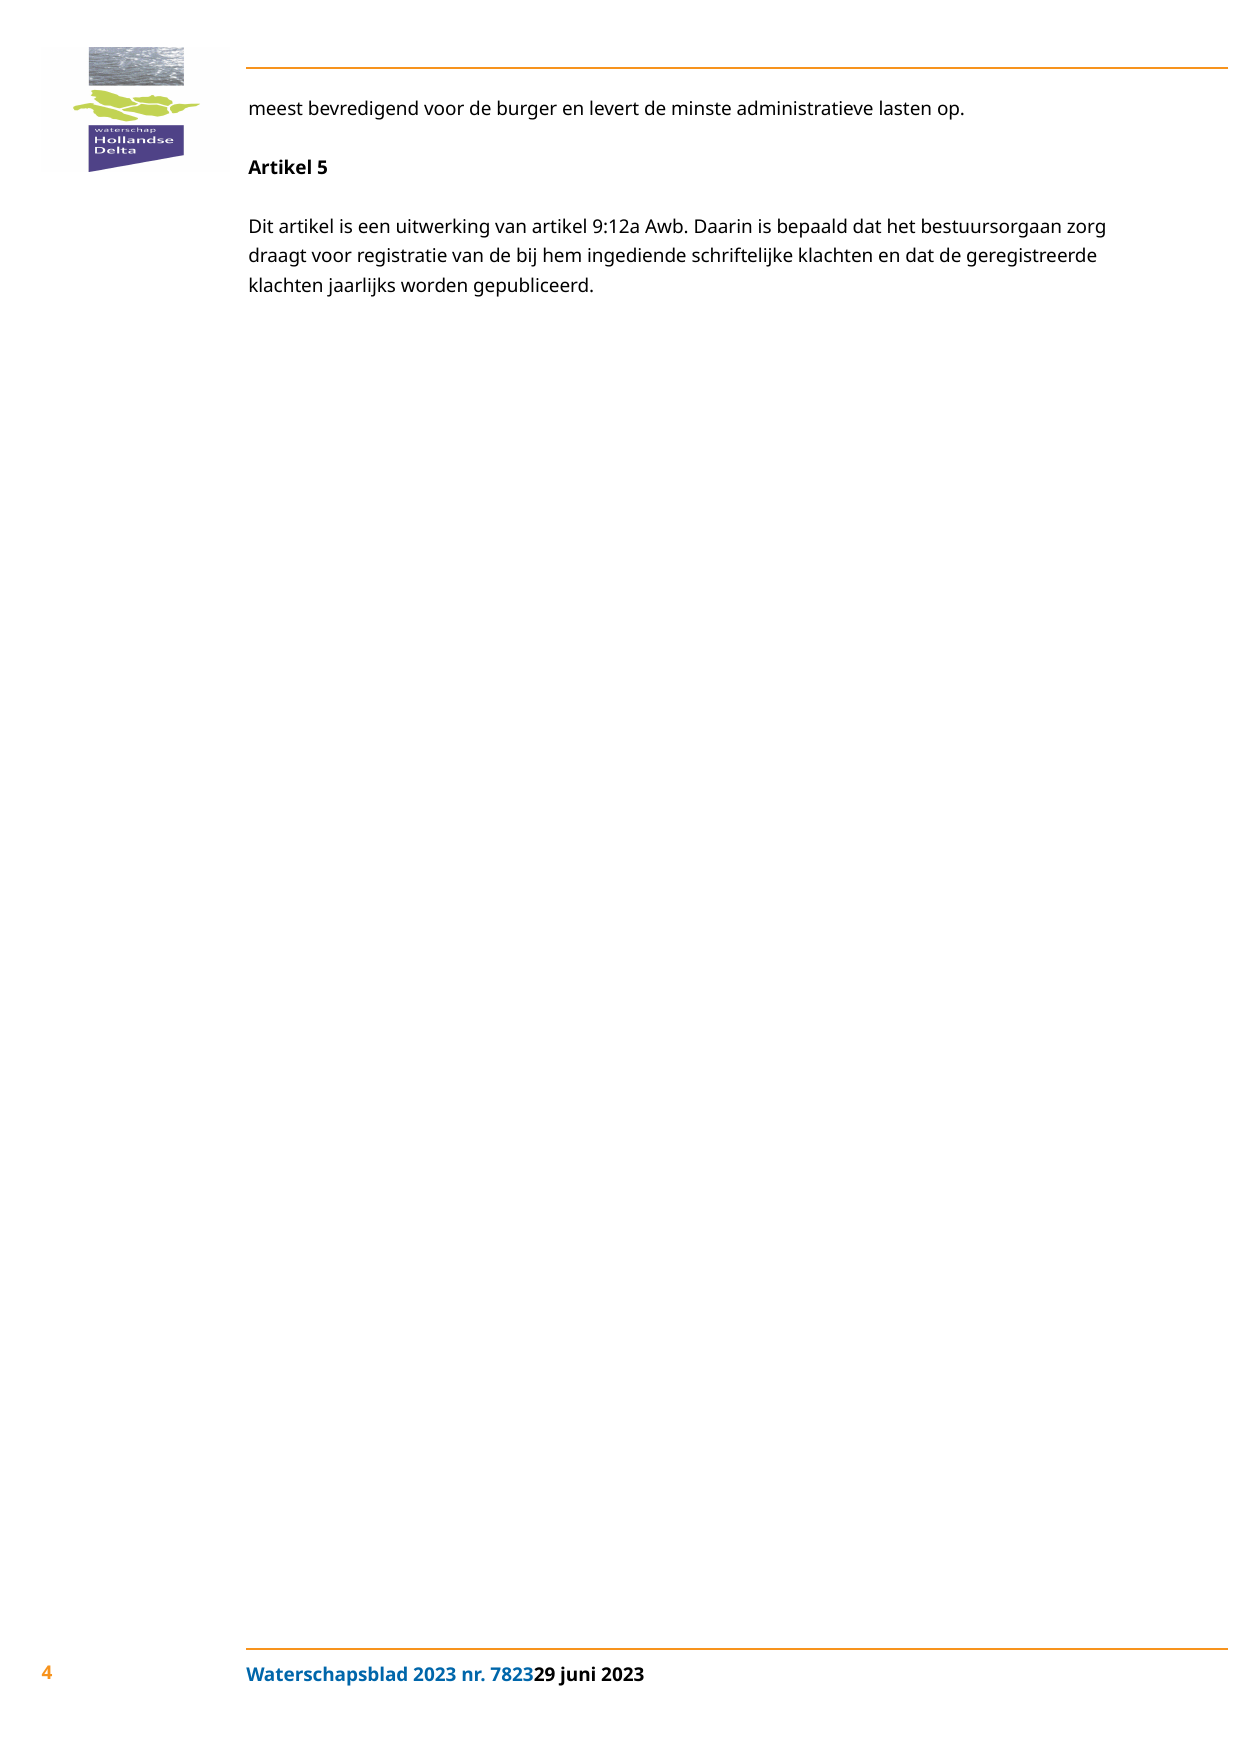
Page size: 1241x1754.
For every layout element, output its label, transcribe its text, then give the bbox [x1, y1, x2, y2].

text Dit artikel is een uitwerking van artikel 9:12a Awb. Daarin is bepaald dat het bestuursorgaan zorg draagt voor registratie van de bij hem ingediende schriftelijke klachten en dat de geregistreerde klachten jaarlijks worden gepubliceerd. [248, 213, 1152, 298]
picture [41, 47, 231, 172]
text meest bevredigend voor de burger en levert de minste administratieve lasten op. [248, 95, 1152, 121]
text Artikel 5 [248, 154, 1152, 180]
